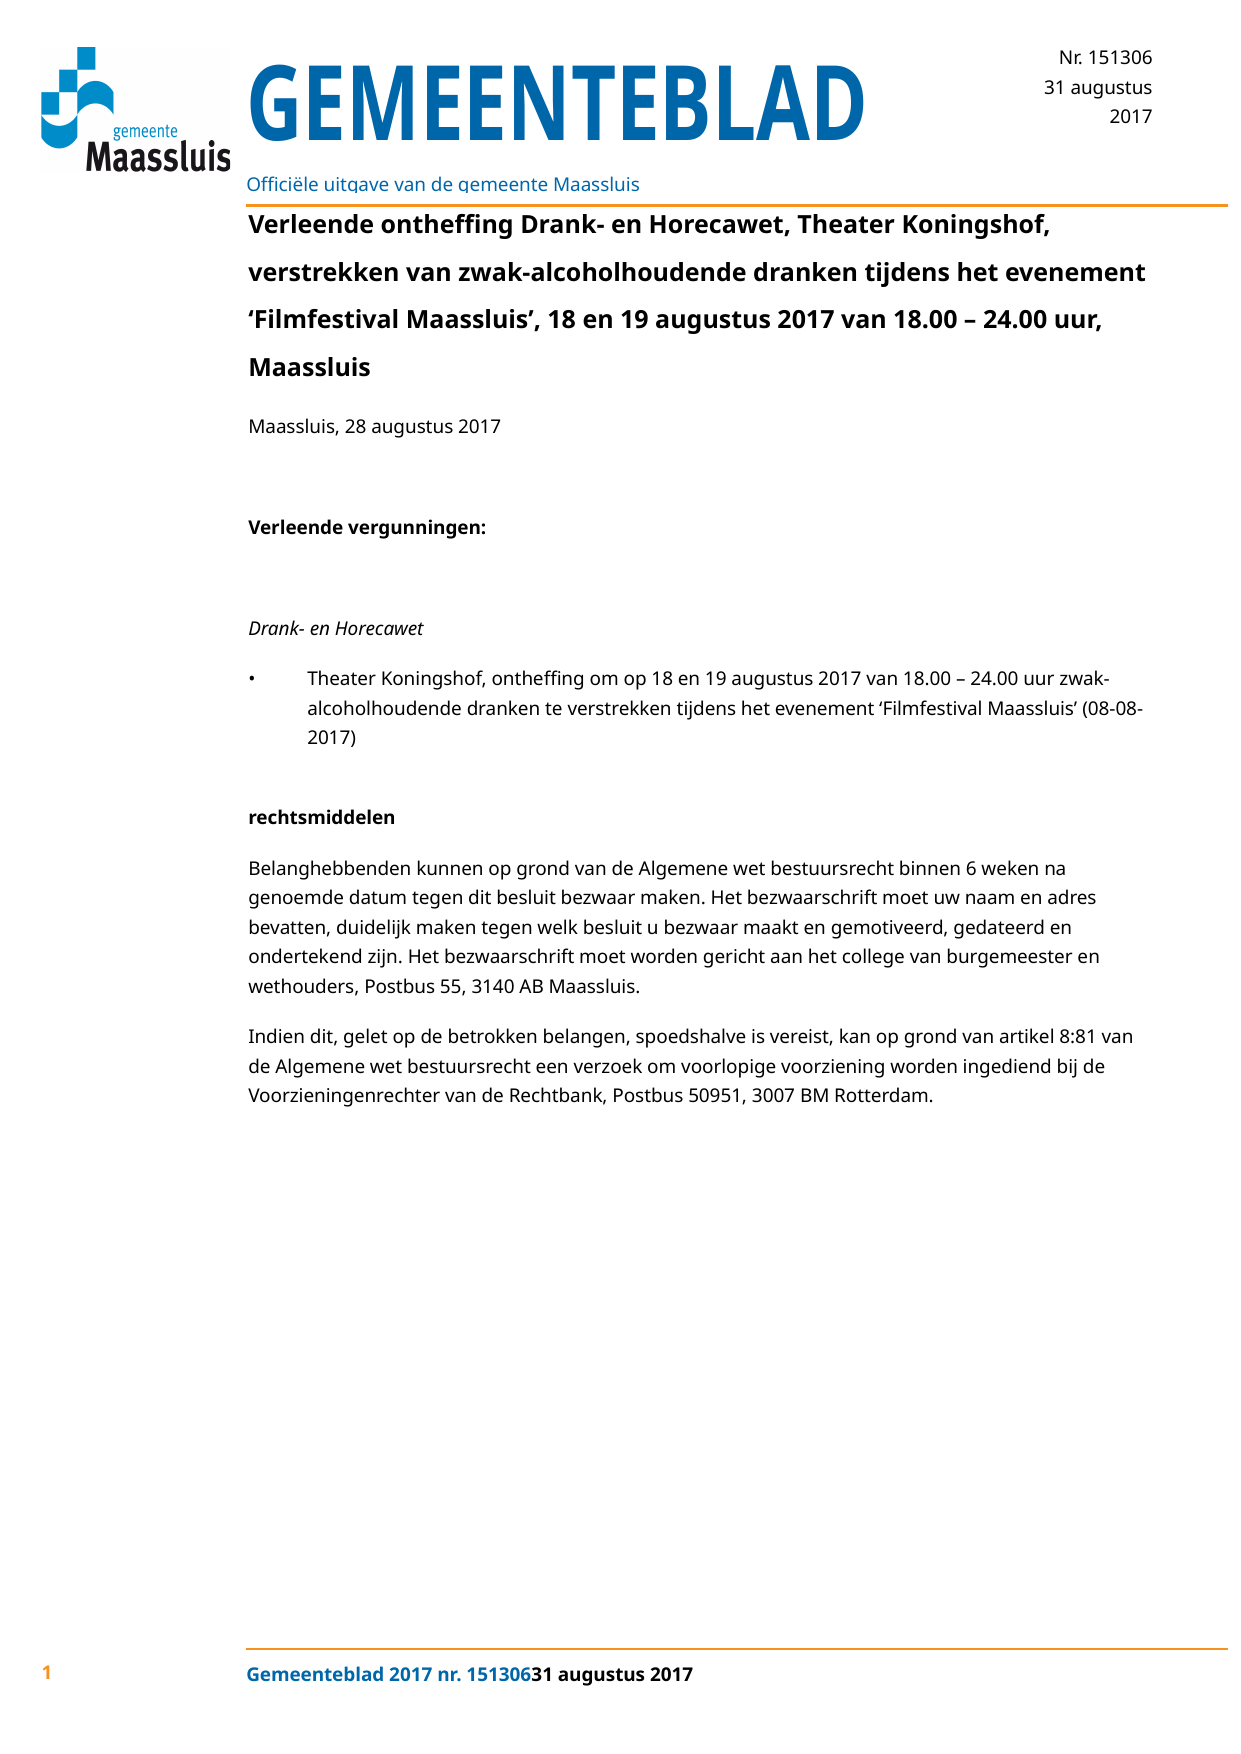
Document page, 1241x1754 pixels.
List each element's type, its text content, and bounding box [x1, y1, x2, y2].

picture [41, 47, 231, 172]
text rechtsmiddelen [248, 804, 1152, 830]
text Drank- en Horecawet [248, 615, 1152, 641]
picture [41, 47, 77, 92]
text Maassluis, 28 augustus 2017 [248, 413, 1152, 439]
text Verleende ontheffing Drank- en Horecawet, Theater Koningshof, verstrekken van zwak-alcoholhoudende dranken tijdens het evenement ‘Filmfestival Maassluis’, 18 en 19 augustus 2017 van 18.00 – 24.00 uur, Maassluis [248, 207, 1152, 384]
text Indien dit, gelet op de betrokken belangen, spoedshalve is vereist, kan op grond van artikel 8:81 van de Algemene wet bestuursrecht een verzoek om voorlopige voorziening worden ingediend bij de Voorzieningenrechter van de Rechtbank, Postbus 50951, 3007 BM Rotterdam. [248, 1023, 1152, 1108]
text Verleende vergunningen: [248, 514, 1152, 540]
text Belanghebbenden kunnen op grond van de Algemene wet bestuursrecht binnen 6 weken na genoemde datum tegen dit besluit bezwaar maken. Het bezwaarschrift moet uw naam en adres bevatten, duidelijk maken tegen welk besluit u bezwaar maakt en gemotiveerd, gedateerd en ondertekend zijn. Het bezwaarschrift moet worden gericht aan het college van burgemeester en wethouders, Postbus 55, 3140 AB Maassluis. [248, 855, 1152, 999]
list Theater Koningshof, ontheffing om op 18 en 19 augustus 2017 van 18.00 – 24.00 uur zwak-alcoholhoudende dranken te verstrekken tijdens het evenement ‘Filmfestival Maassluis’ (08-08-2017) [248, 665, 1152, 750]
